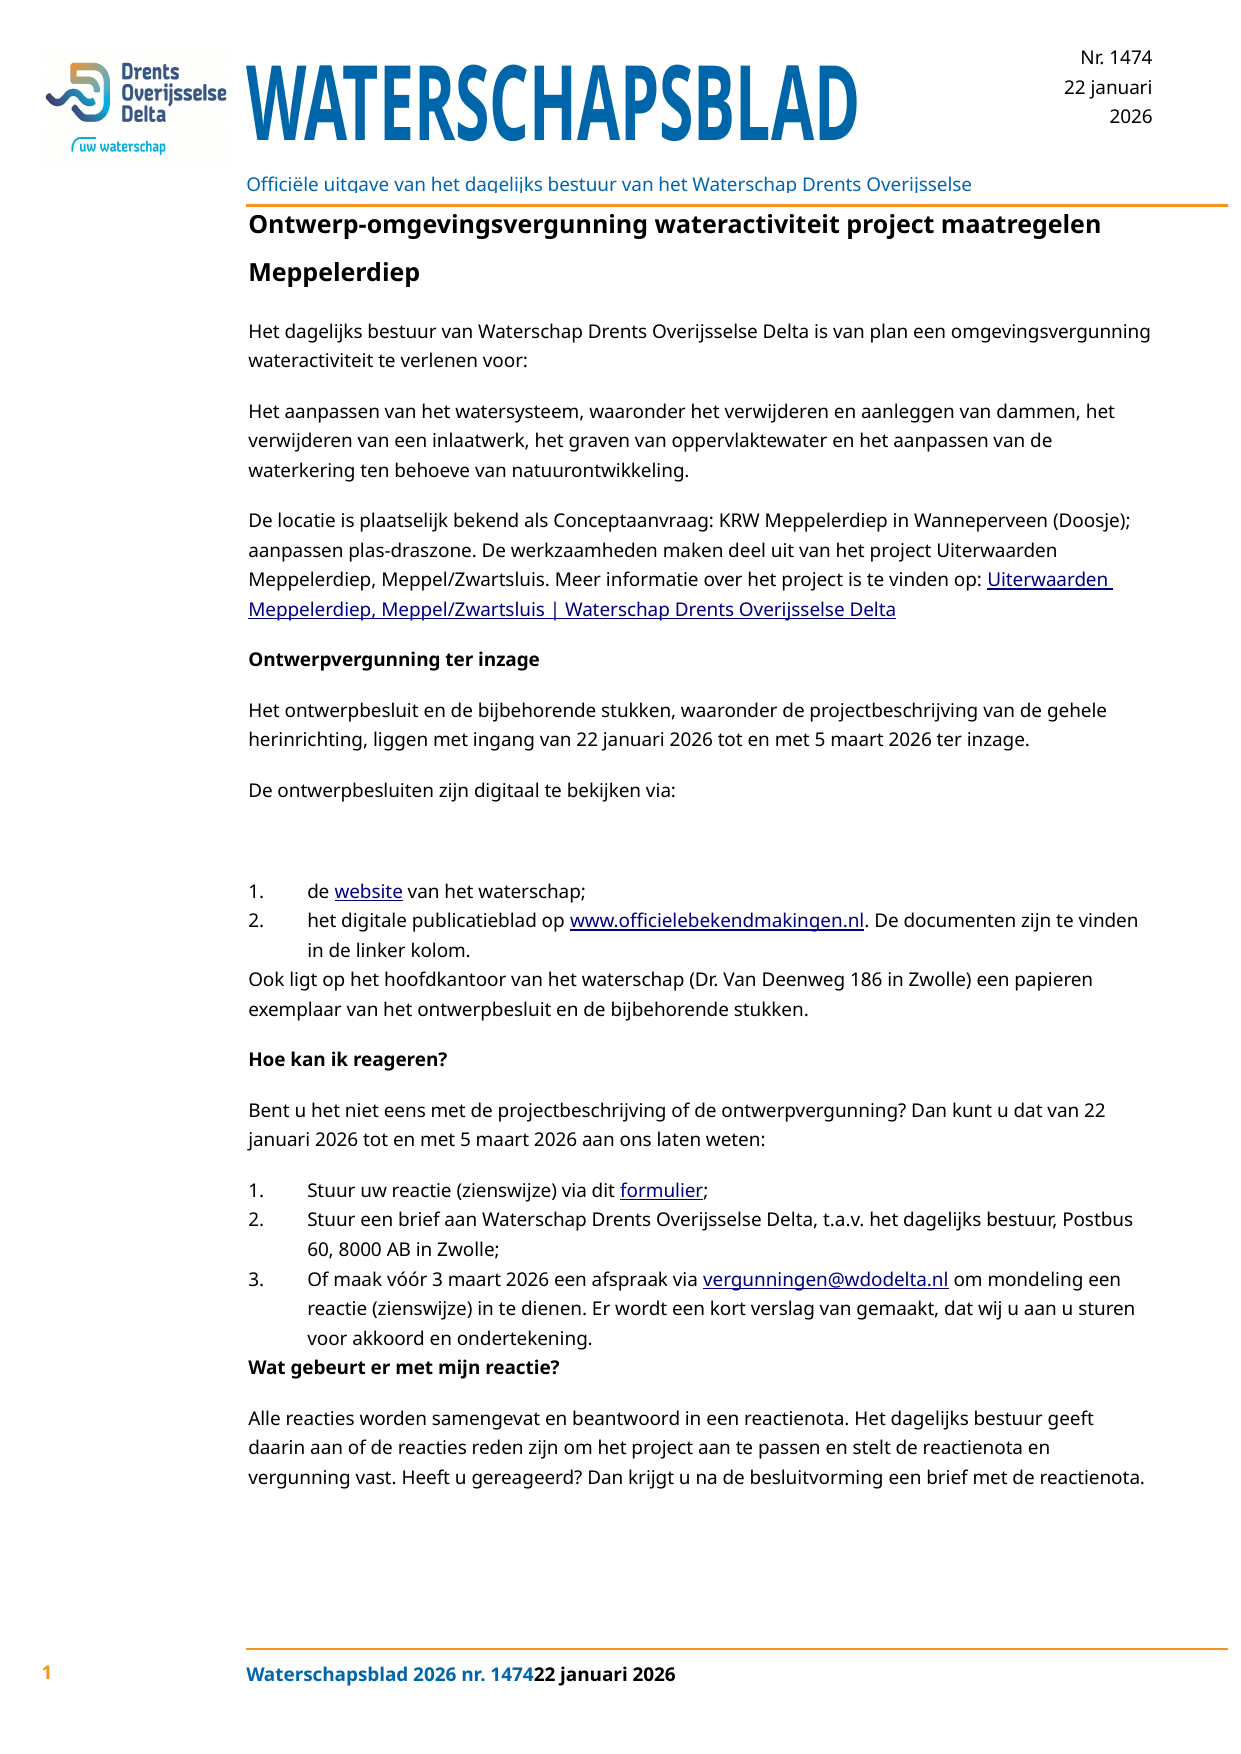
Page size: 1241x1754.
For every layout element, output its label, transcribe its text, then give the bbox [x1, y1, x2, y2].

text De ontwerpbesluiten zijn digitaal te bekijken via: [248, 777, 1152, 803]
text Het dagelijks bestuur van Waterschap Drents Overijsselse Delta is van plan een omgevingsvergunning wateractiviteit te verlenen voor: [248, 318, 1152, 373]
text Het ontwerpbesluit en de bijbehorende stukken, waaronder de projectbeschrijving van de gehele herinrichting, liggen met ingang van 22 januari 2026 tot en met 5 maart 2026 ter inzage. [248, 697, 1152, 752]
text Wat gebeurt er met mijn reactie? [248, 1354, 1152, 1380]
list Stuur een brief aan Waterschap Drents Overijsselse Delta, t.a.v. het dagelijks bestuur, Postbus 60, 8000 AB in Zwolle; [248, 1207, 1152, 1262]
text Ontwerp-omgevingsvergunning wateractiviteit project maatregelen Meppelerdiep [248, 207, 1152, 288]
text Bent u het niet eens met de projectbeschrijving of de ontwerpvergunning? Dan kunt u dat van 22 januari 2026 tot en met 5 maart 2026 aan ons laten weten: [248, 1097, 1152, 1152]
list het digitale publicatieblad op www.officielebekendmakingen.nl. De documenten zijn te vinden in de linker kolom. [248, 907, 1152, 963]
picture [41, 47, 231, 172]
text Ook ligt op het hoofdkantoor van het waterschap (Dr. Van Deenweg 186 in Zwolle) een papieren exemplaar van het ontwerpbesluit en de bijbehorende stukken. [248, 967, 1152, 1022]
text Alle reacties worden samengevat en beantwoord in een reactienota. Het dagelijks bestuur geeft daarin aan of de reacties reden zijn om het project aan te passen en stelt de reactienota en vergunning vast. Heeft u gereageerd? Dan krijgt u na de besluitvorming een brief met de reactienota. [248, 1405, 1152, 1490]
list de website van het waterschap; [248, 878, 1152, 904]
list Stuur uw reactie (zienswijze) via dit formulier; [248, 1177, 1152, 1203]
text Het aanpassen van het watersysteem, waaronder het verwijderen en aanleggen van dammen, het verwijderen van een inlaatwerk, het graven van oppervlaktewater en het aanpassen van de waterkering ten behoeve van natuurontwikkeling. [248, 398, 1152, 483]
text Ontwerpvergunning ter inzage [248, 647, 1152, 672]
list Of maak vóór 3 maart 2026 een afspraak via vergunningen@wdodelta.nl om mondeling een reactie (zienswijze) in te dienen. Er wordt een kort verslag van gemaakt, dat wij u aan u sturen voor akkoord en ondertekening. [248, 1266, 1152, 1351]
text De locatie is plaatselijk bekend als Conceptaanvraag: KRW Meppelerdiep in Wanneperveen (Doosje); aanpassen plas-draszone. De werkzaamheden maken deel uit van het project Uiterwaarden Meppelerdiep, Meppel/Zwartsluis. Meer informatie over het project is te vinden op: Uiterwaarden Meppelerdiep, Meppel/Zwartsluis | Waterschap Drents Overijsselse Delta [248, 507, 1152, 622]
text Hoe kan ik reageren? [248, 1047, 1152, 1072]
